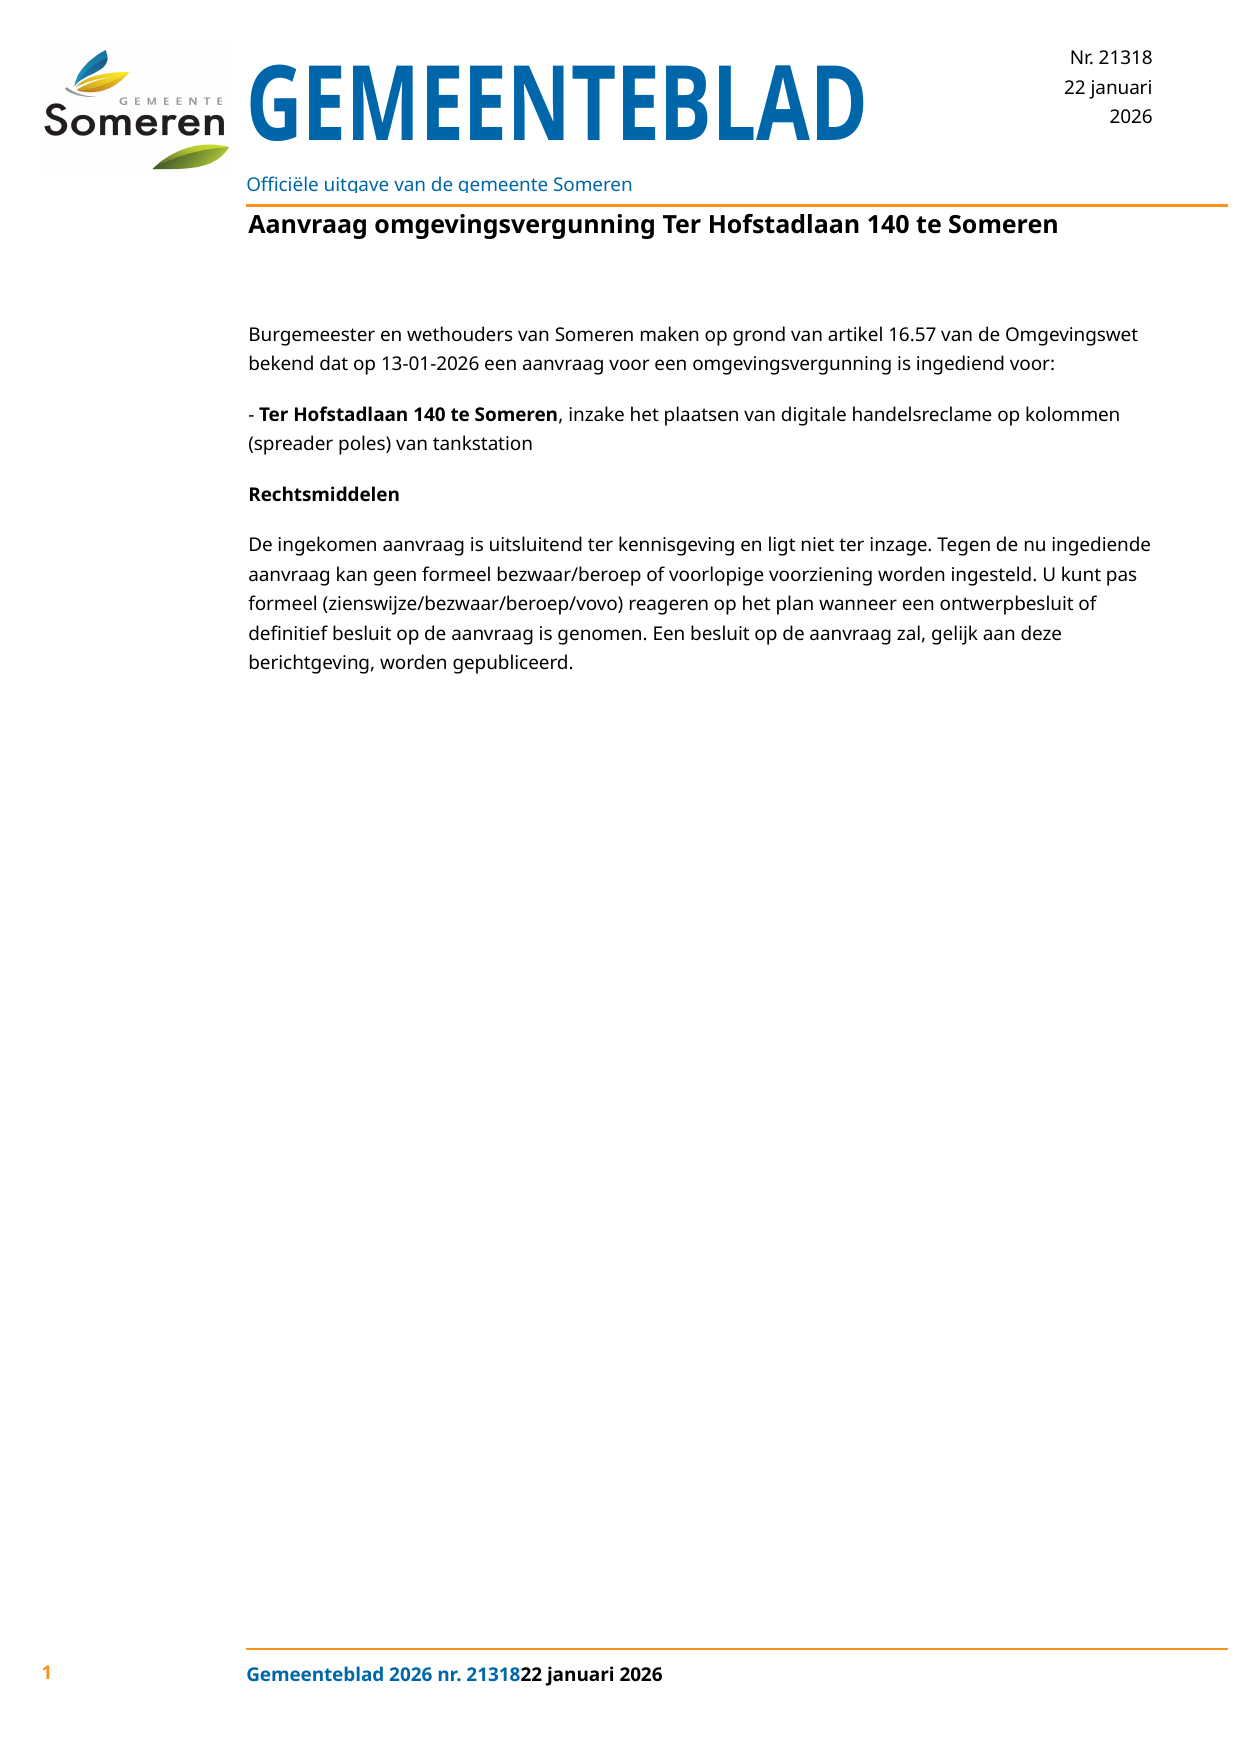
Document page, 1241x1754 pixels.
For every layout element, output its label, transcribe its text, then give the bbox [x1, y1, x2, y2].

text - Ter Hofstadlaan 140 te Someren, inzake het plaatsen van digitale handelsreclame op kolommen (spreader poles) van tankstation [248, 401, 1152, 456]
text Aanvraag omgevingsvergunning Ter Hofstadlaan 140 te Someren [248, 207, 1152, 241]
text De ingekomen aanvraag is uitsluitend ter kennisgeving en ligt niet ter inzage. Tegen de nu ingediende aanvraag kan geen formeel bezwaar/beroep of voorlopige voorziening worden ingesteld. U kunt pas formeel (zienswijze/bezwaar/beroep/vovo) reageren op het plan wanneer een ontwerpbesluit of definitief besluit op de aanvraag is genomen. Een besluit op de aanvraag zal, gelijk aan deze berichtgeving, worden gepubliceerd. [248, 531, 1152, 675]
text Rechtsmiddelen [248, 481, 1152, 506]
text Burgemeester en wethouders van Someren maken op grond van artikel 16.57 van de Omgevingswet bekend dat op 13-01-2026 een aanvraag voor een omgevingsvergunning is ingediend voor: [248, 321, 1152, 376]
picture [41, 47, 231, 172]
